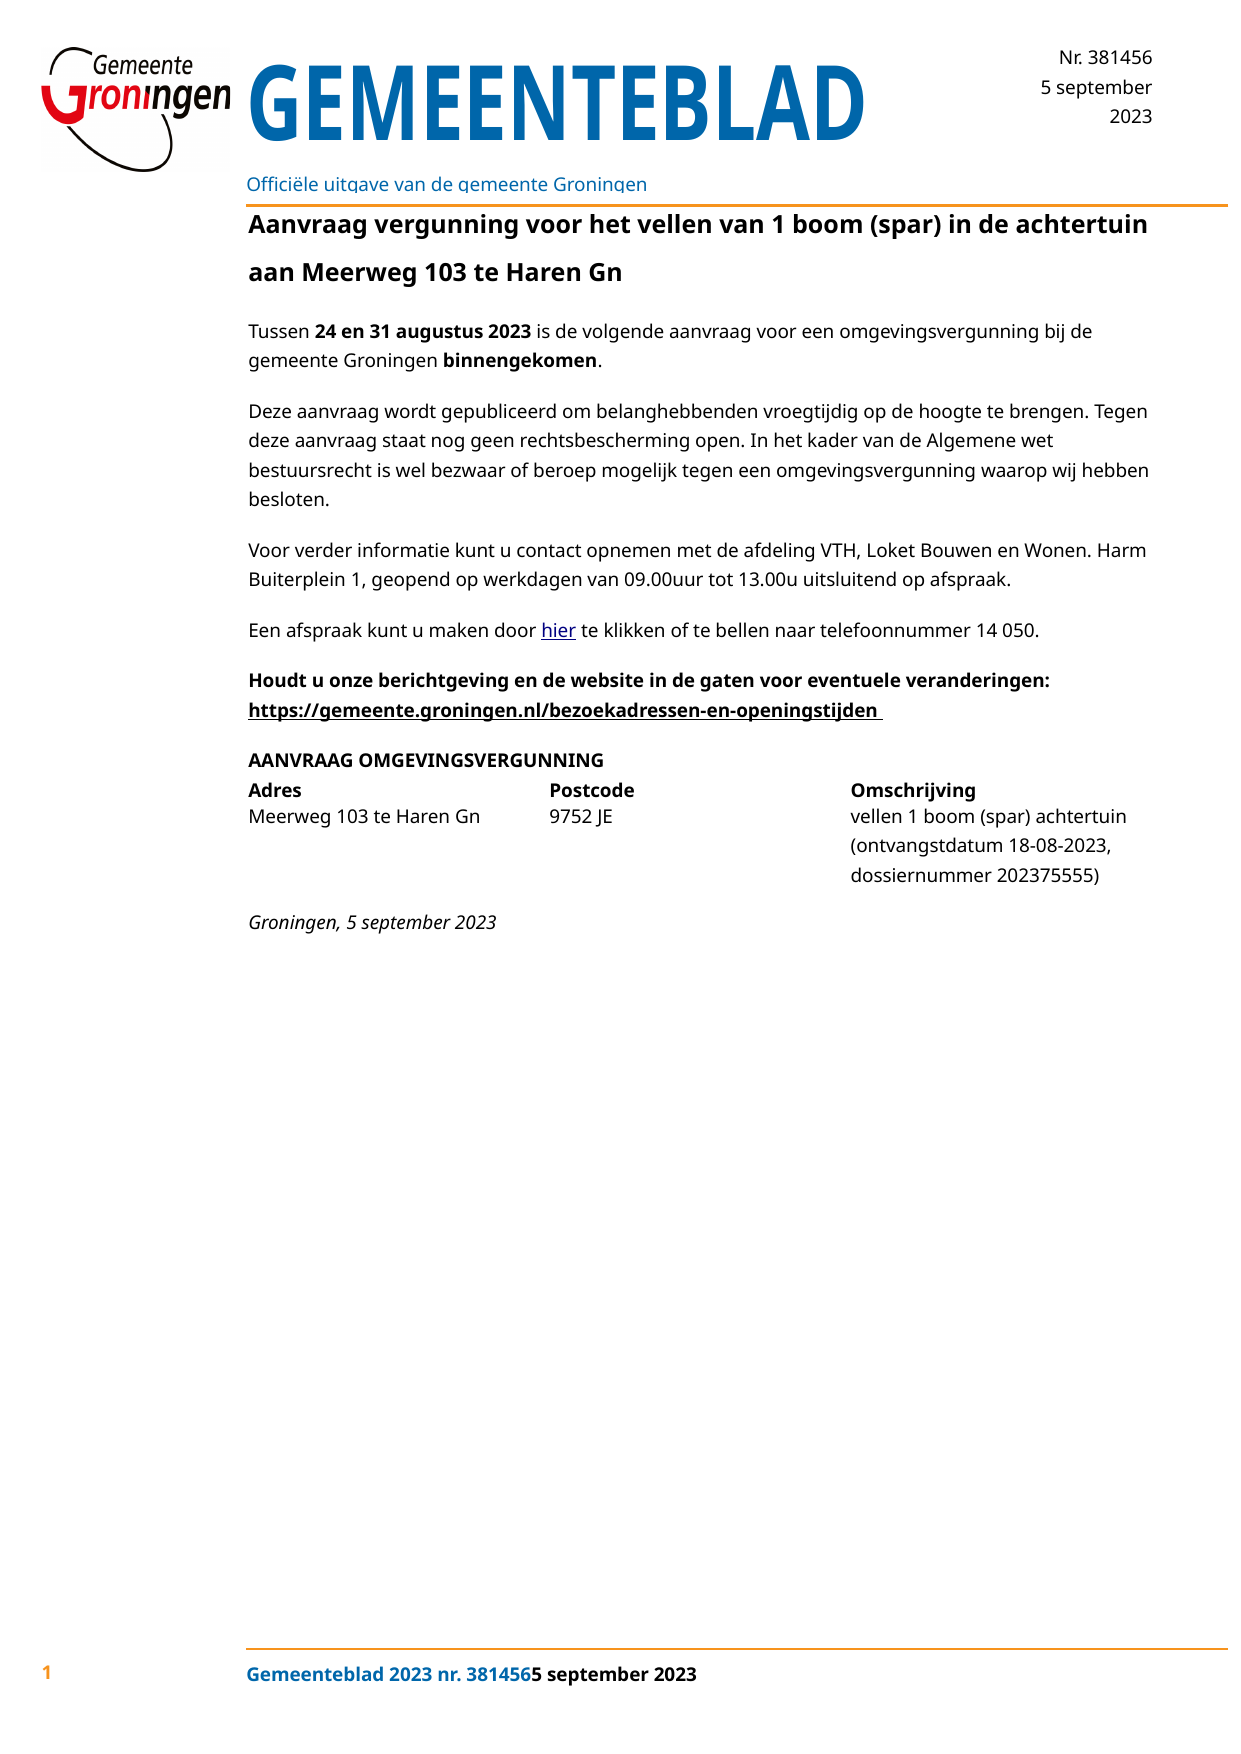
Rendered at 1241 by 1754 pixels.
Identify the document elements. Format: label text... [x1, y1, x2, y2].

table_cell Meerweg 103 te Haren Gn [248, 803, 549, 888]
text Tussen 24 en 31 augustus 2023 is de volgende aanvraag voor een omgevingsvergunning bij de gemeente Groningen binnengekomen. [248, 318, 1152, 373]
text Groningen, 5 september 2023 [248, 909, 1152, 935]
text Voor verder informatie kunt u contact opnemen met de afdeling VTH, Loket Bouwen en Wonen. Harm Buiterplein 1, geopend op werkdagen van 09.00uur tot 13.00u uitsluitend op afspraak. [248, 537, 1152, 592]
picture [41, 47, 231, 172]
table_header Postcode [549, 777, 850, 803]
text Houdt u onze berichtgeving en de website in de gaten voor eventuele veranderingen: https://gemeente.groningen.nl/bezoekadressen-en-openingstijden [248, 667, 1152, 723]
text Deze aanvraag wordt gepubliceerd om belanghebbenden vroegtijdig op de hoogte te brengen. Tegen deze aanvraag staat nog geen rechtsbescherming open. In het kader van de Algemene wet bestuursrecht is wel bezwaar of beroep mogelijk tegen een omgevingsvergunning waarop wij hebben besloten. [248, 398, 1152, 512]
text Een afspraak kunt u maken door hier te klikken of te bellen naar telefoonnummer 14 050. [248, 617, 1152, 643]
table_cell 9752 JE [549, 803, 850, 888]
table_header Adres [248, 777, 549, 803]
table_header Omschrijving [850, 777, 1152, 803]
text AANVRAAG OMGEVINGSVERGUNNING [248, 747, 1152, 773]
table_cell vellen 1 boom (spar) achtertuin (ontvangstdatum 18-08-2023, dossiernummer 202375555) [850, 803, 1152, 888]
text Aanvraag vergunning voor het vellen van 1 boom (spar) in de achtertuin aan Meerweg 103 te Haren Gn [248, 207, 1152, 288]
